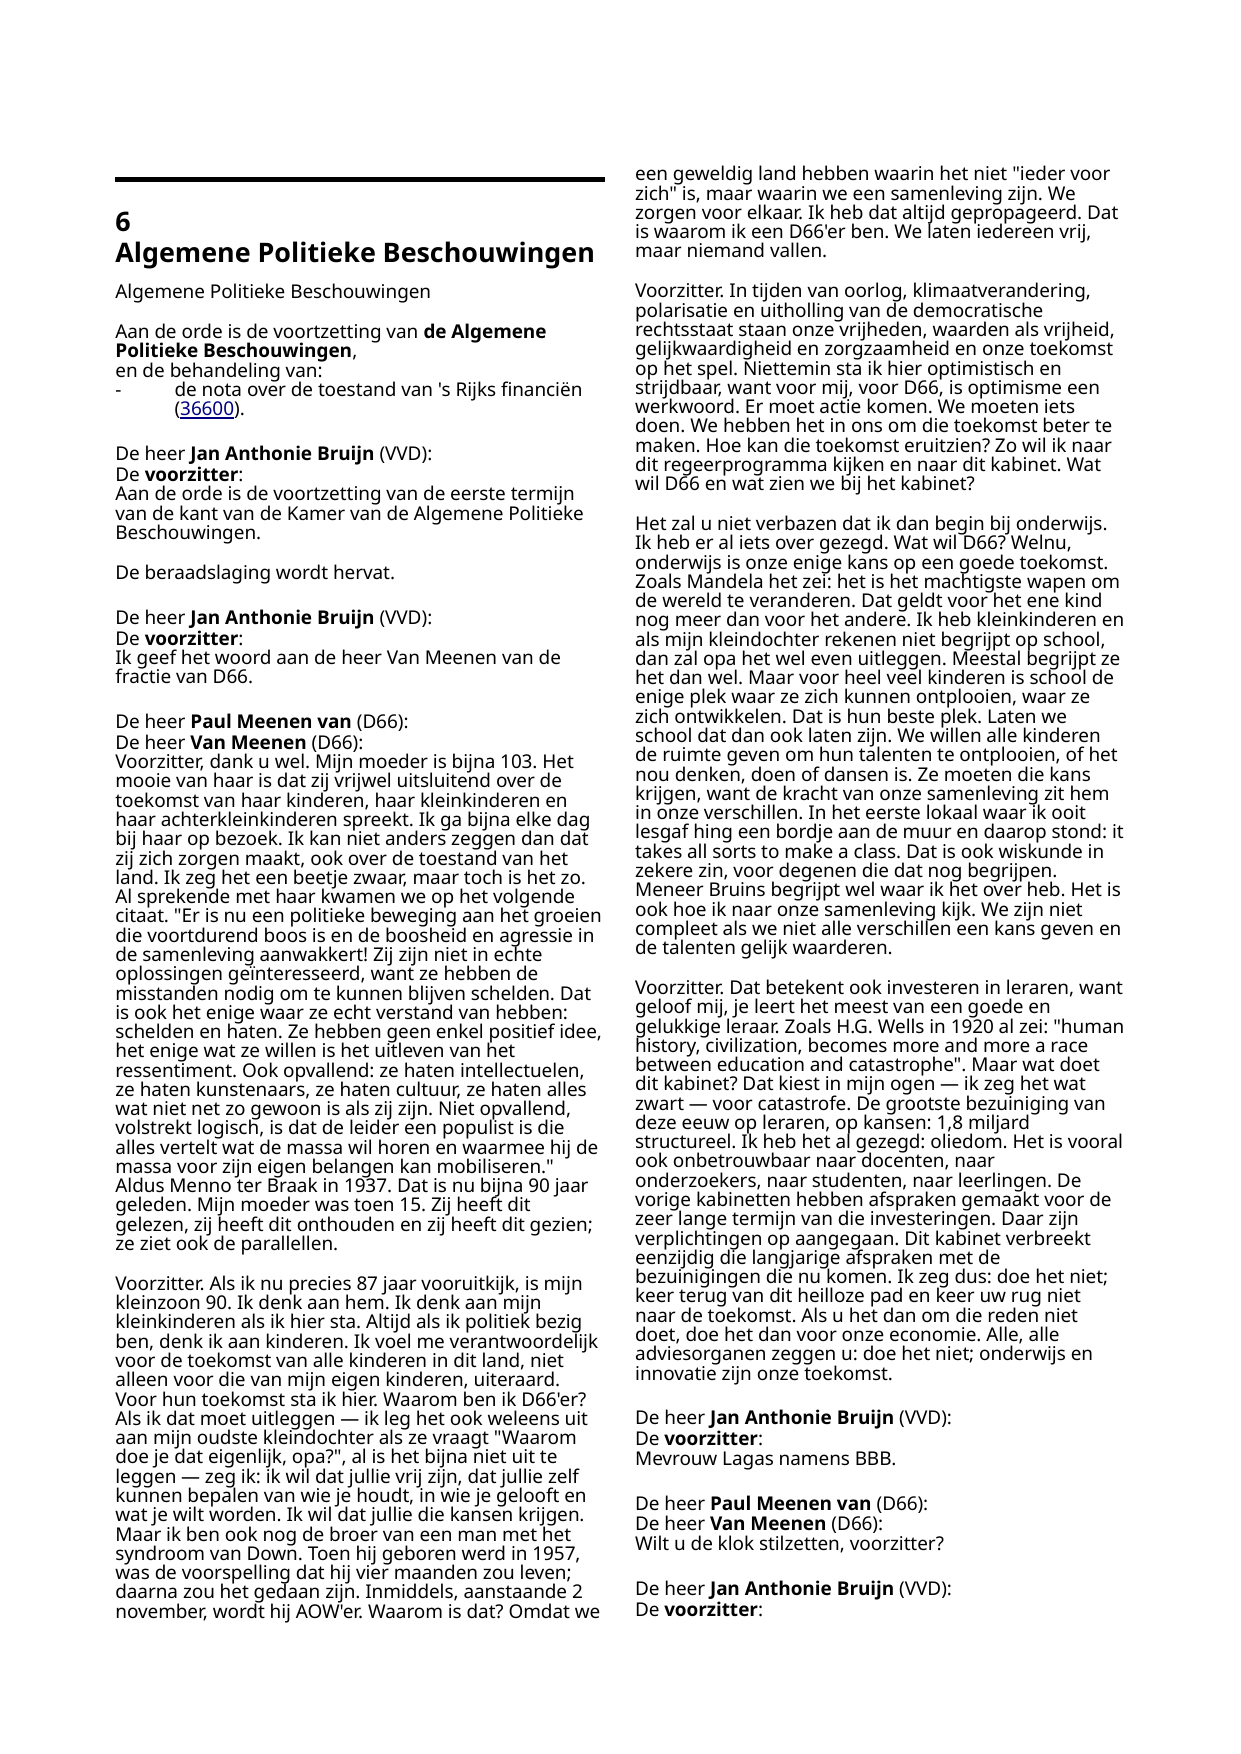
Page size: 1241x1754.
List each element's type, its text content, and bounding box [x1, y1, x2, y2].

text De heer Paul Meenen van (D66): [115, 708, 605, 734]
text De heer Jan Anthonie Bruijn (VVD): [635, 1404, 1125, 1430]
text Het zal u niet verbazen dat ik dan begin bij onderwijs. Ik heb er al iets over gezegd. Wat wil D66? Welnu, onderwijs is onze enige kans op een goede toekomst. Zoals Mandela het zei: het is het machtigste wapen om de wereld te veranderen. Dat geldt voor het ene kind nog meer dan voor het andere. Ik heb kleinkinderen en als mijn kleindochter rekenen niet begrijpt op school, dan zal opa het wel even uitleggen. Meestal begrijpt ze het dan wel. Maar voor heel veel kinderen is school de enige plek waar ze zich kunnen ontplooien, waar ze zich ontwikkelen. Dat is hun beste plek. Laten we school dat dan ook laten zijn. We willen alle kinderen de ruimte geven om hun talenten te ontplooien, of het nou denken, doen of dansen is. Ze moeten die kans krijgen, want de kracht van onze samenleving zit hem in onze verschillen. In het eerste lokaal waar ik ooit lesgaf hing een bordje aan de muur en daarop stond: it takes all sorts to make a class. Dat is ook wiskunde in zekere zin, voor degenen die dat nog begrijpen. Meneer Bruins begrijpt wel waar ik het over heb. Het is ook hoe ik naar onze samenleving kijk. We zijn niet compleet als we niet alle verschillen een kans geven en de talenten gelijk waarderen. [635, 515, 1125, 958]
text 6 [115, 203, 605, 239]
text De voorzitter: [115, 629, 605, 649]
text De voorzitter: [115, 466, 605, 485]
text en de behandeling van: [115, 362, 605, 381]
text De heer Jan Anthonie Bruijn (VVD): [635, 1575, 1125, 1601]
text Voorzitter. Als ik nu precies 87 jaar vooruitkijk, is mijn kleinzoon 90. Ik denk aan hem. Ik denk aan mijn kleinkinderen als ik hier sta. Altijd als ik politiek bezig ben, denk ik aan kinderen. Ik voel me verantwoordelijk voor de toekomst van alle kinderen in dit land, niet alleen voor die van mijn eigen kinderen, uiteraard. Voor hun toekomst sta ik hier. Waarom ben ik D66'er? Als ik dat moet uitleggen — ik leg het ook weleens uit aan mijn oudste kleindochter als ze vraagt "Waarom doe je dat eigenlijk, opa?", al is het bijna niet uit te leggen — zeg ik: ik wil dat jullie vrij zijn, dat jullie zelf kunnen bepalen van wie je houdt, in wie je gelooft en wat je wilt worden. Ik wil dat jullie die kansen krijgen. Maar ik ben ook nog de broer van een man met het syndroom van Down. Toen hij geboren werd in 1957, was de voorspelling dat hij vier maanden zou leven; daarna zou het gedaan zijn. Inmiddels, aanstaande 2 november, wordt hij AOW'er. Waarom is dat? Omdat we [115, 1275, 605, 1622]
text De heer Jan Anthonie Bruijn (VVD): [115, 604, 605, 629]
text Aan de orde is de voortzetting van de Algemene Politieke Beschouwingen, [115, 323, 605, 362]
list de nota over de toestand van 's Rijks financiën (36600). [115, 381, 605, 419]
text Voorzitter. In tijden van oorlog, klimaatverandering, polarisatie en uitholling van de democratische rechtsstaat staan onze vrijheden, waarden als vrijheid, gelijkwaardigheid en zorgzaamheid en onze toekomst op het spel. Niettemin sta ik hier optimistisch en strijdbaar, want voor mij, voor D66, is optimisme een werkwoord. Er moet actie komen. We moeten iets doen. We hebben het in ons om die toekomst beter te maken. Hoe kan die toekomst eruitzien? Zo wil ik naar dit regeerprogramma kijken en naar dit kabinet. Wat wil D66 en wat zien we bij het kabinet? [635, 282, 1125, 494]
text De beraadslaging wordt hervat. [115, 564, 605, 583]
text De heer Jan Anthonie Bruijn (VVD): [115, 440, 605, 466]
text een geweldig land hebben waarin het niet "ieder voor zich" is, maar waarin we een samenleving zijn. We zorgen voor elkaar. Ik heb dat altijd gepropageerd. Dat is waarom ik een D66'er ben. We laten iedereen vrij, maar niemand vallen. [635, 165, 1125, 262]
text Voorzitter. Dat betekent ook investeren in leraren, want geloof mij, je leert het meest van een goede en gelukkige leraar. Zoals H.G. Wells in 1920 al zei: "human history, civilization, becomes more and more a race between education and catastrophe". Maar wat doet dit kabinet? Dat kiest in mijn ogen — ik zeg het wat zwart — voor catastrofe. De grootste bezuiniging van deze eeuw op leraren, op kansen: 1,8 miljard structureel. Ik heb het al gezegd: oliedom. Het is vooral ook onbetrouwbaar naar docenten, naar onderzoekers, naar studenten, naar leerlingen. De vorige kabinetten hebben afspraken gemaakt voor de zeer lange termijn van die investeringen. Daar zijn verplichtingen op aangegaan. Dit kabinet verbreekt eenzijdig die langjarige afspraken met de bezuinigingen die nu komen. Ik zeg dus: doe het niet; keer terug van dit heilloze pad en keer uw rug niet naar de toekomst. Als u het dan om die reden niet doet, doe het dan voor onze economie. Alle, alle adviesorganen zeggen u: doe het niet; onderwijs en innovatie zijn onze toekomst. [635, 979, 1125, 1384]
text Ik geef het woord aan de heer Van Meenen van de fractie van D66. [115, 649, 605, 687]
text Aan de orde is de voortzetting van de eerste termijn van de kant van de Kamer van de Algemene Politieke Beschouwingen. [115, 485, 605, 543]
text Algemene Politieke Beschouwingen [115, 239, 605, 283]
text Wilt u de klok stilzetten, voorzitter? [635, 1535, 1125, 1554]
text De voorzitter: [635, 1601, 1125, 1620]
text Algemene Politieke Beschouwingen [115, 283, 605, 302]
text Voorzitter, dank u wel. Mijn moeder is bijna 103. Het mooie van haar is dat zij vrijwel uitsluitend over de toekomst van haar kinderen, haar kleinkinderen en haar achterkleinkinderen spreekt. Ik ga bijna elke dag bij haar op bezoek. Ik kan niet anders zeggen dan dat zij zich zorgen maakt, ook over de toestand van het land. Ik zeg het een beetje zwaar, maar toch is het zo. Al sprekende met haar kwamen we op het volgende citaat. "Er is nu een politieke beweging aan het groeien die voortdurend boos is en de boosheid en agressie in de samenleving aanwakkert! Zij zijn niet in echte oplossingen geïnteresseerd, want ze hebben de misstanden nodig om te kunnen blijven schelden. Dat is ook het enige waar ze echt verstand van hebben: schelden en haten. Ze hebben geen enkel positief idee, het enige wat ze willen is het uitleven van het ressentiment. Ook opvallend: ze haten intellectuelen, ze haten kunstenaars, ze haten cultuur, ze haten alles wat niet net zo gewoon is als zij zijn. Niet opvallend, volstrekt logisch, is dat de leider een populist is die alles vertelt wat de massa wil horen en waarmee hij de massa voor zijn eigen belangen kan mobiliseren." Aldus Menno ter Braak in 1937. Dat is nu bijna 90 jaar geleden. Mijn moeder was toen 15. Zij heeft dit gelezen, zij heeft dit onthouden en zij heeft dit gezien; ze ziet ook de parallellen. [115, 753, 605, 1254]
text De heer Van Meenen (D66): [635, 1515, 1125, 1535]
text De heer Paul Meenen van (D66): [635, 1490, 1125, 1515]
text De voorzitter: [635, 1430, 1125, 1449]
text De heer Van Meenen (D66): [115, 734, 605, 753]
text Mevrouw Lagas namens BBB. [635, 1449, 1125, 1469]
